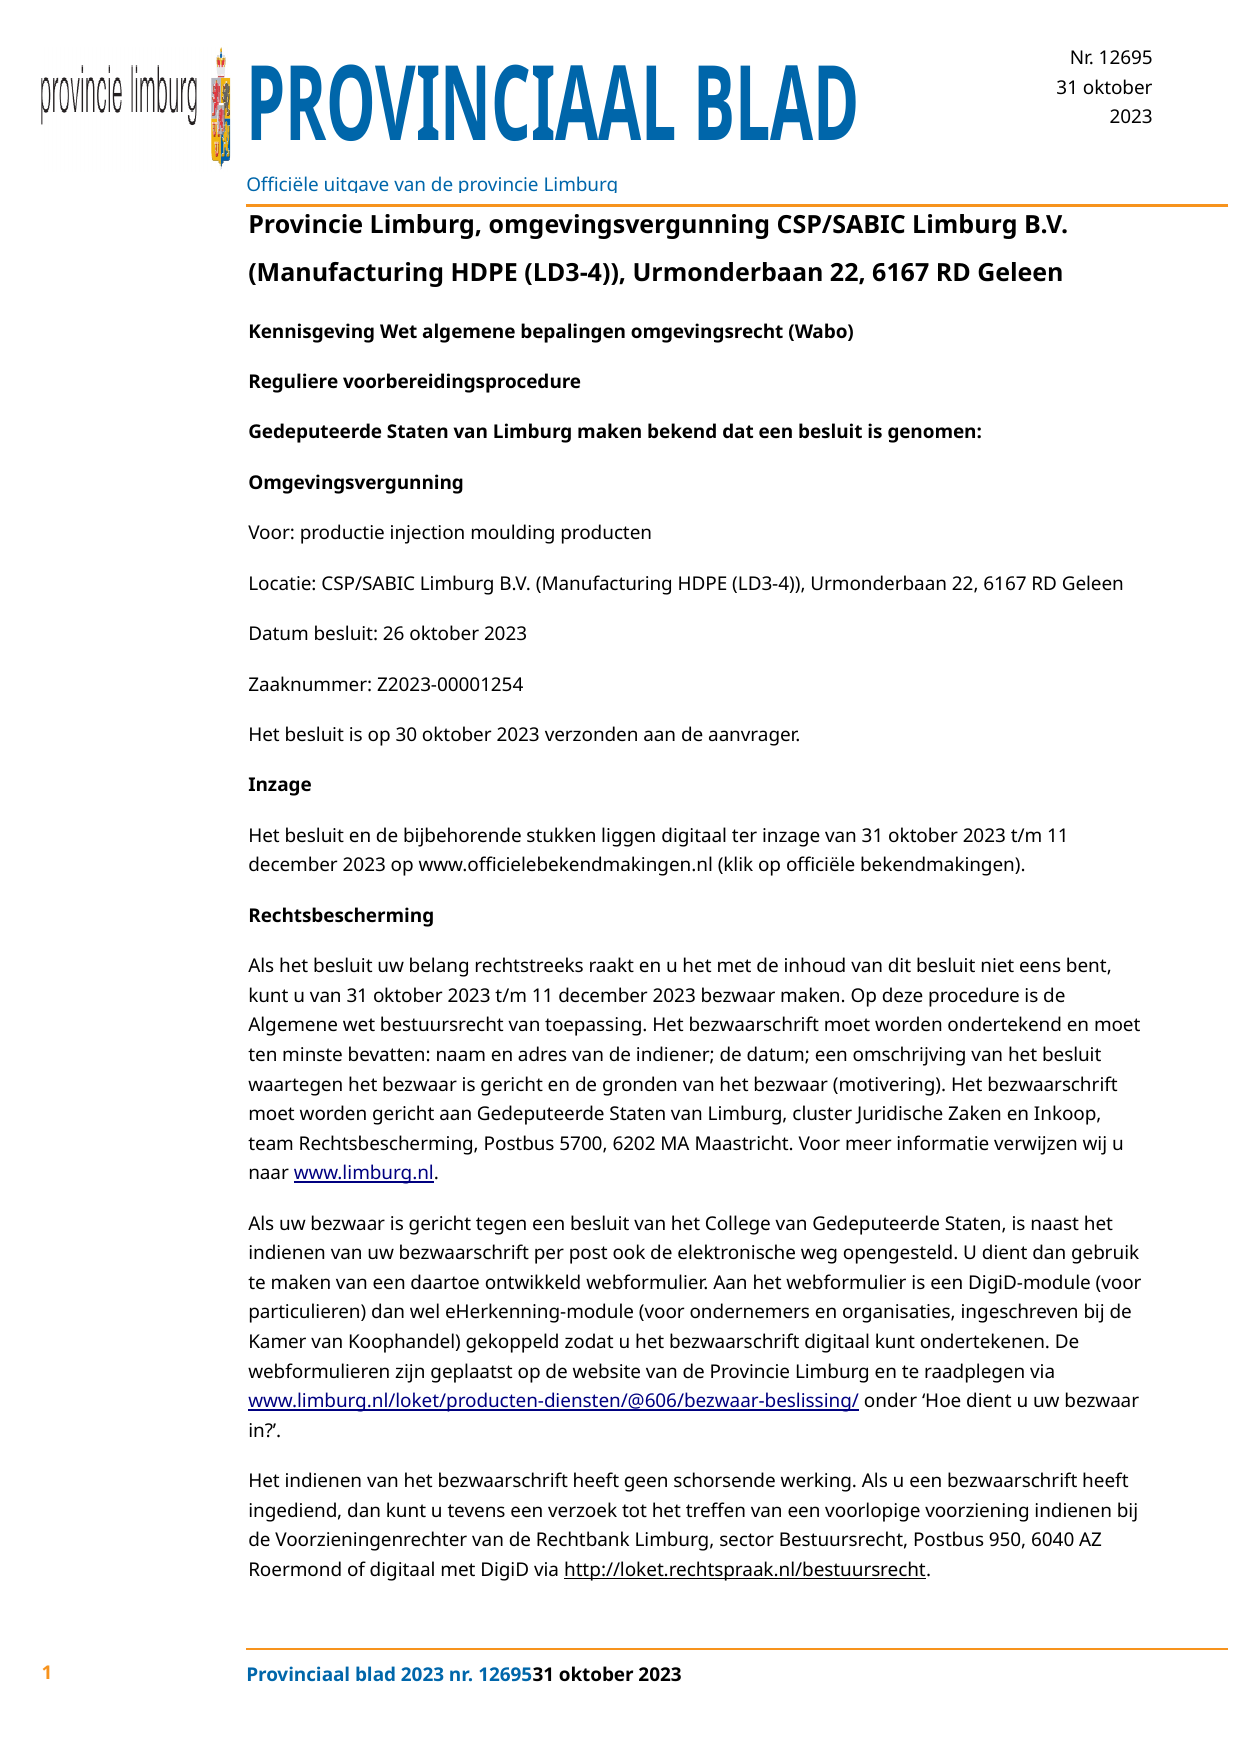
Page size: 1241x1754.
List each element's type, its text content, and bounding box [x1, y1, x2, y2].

text Het besluit is op 30 oktober 2023 verzonden aan de aanvrager. [248, 721, 1152, 747]
text Als uw bezwaar is gericht tegen een besluit van het College van Gedeputeerde Staten, is naast het indienen van uw bezwaarschrift per post ook de elektronische weg opengesteld. U dient dan gebruik te maken van een daartoe ontwikkeld webformulier. Aan het webformulier is een DigiD-module (voor particulieren) dan wel eHerkenning-module (voor ondernemers en organisaties, ingeschreven bij de Kamer van Koophandel) gekoppeld zodat u het bezwaarschrift digitaal kunt ondertekenen. De webformulieren zijn geplaatst op de website van de Provincie Limburg en te raadplegen via www.limburg.nl/loket/producten-diensten/@606/bezwaar-beslissing/ onder ‘Hoe dient u uw bezwaar in?’. [248, 1210, 1152, 1443]
text Kennisgeving Wet algemene bepalingen omgevingsrecht (Wabo) [248, 318, 1152, 344]
text Zaaknummer: Z2023-00001254 [248, 671, 1152, 697]
text Inzage [248, 772, 1152, 797]
text Het besluit en de bijbehorende stukken liggen digitaal ter inzage van 31 oktober 2023 t/m 11 december 2023 op www.officielebekendmakingen.nl (klik op officiële bekendmakingen). [248, 822, 1152, 877]
text Voor: productie injection moulding producten [248, 519, 1152, 545]
text Omgevingsvergunning [248, 469, 1152, 495]
picture [41, 47, 231, 172]
text Het indienen van het bezwaarschrift heeft geen schorsende werking. Als u een bezwaarschrift heeft ingediend, dan kunt u tevens een verzoek tot het treffen van een voorlopige voorziening indienen bij de Voorzieningenrechter van de Rechtbank Limburg, sector Bestuursrecht, Postbus 950, 6040 AZ Roermond of digitaal met DigiD via http://loket.rechtspraak.nl/bestuursrecht. [248, 1467, 1152, 1582]
text Locatie: CSP/SABIC Limburg B.V. (Manufacturing HDPE (LD3-4)), Urmonderbaan 22, 6167 RD Geleen [248, 570, 1152, 596]
text Provincie Limburg, omgevingsvergunning CSP/SABIC Limburg B.V. (Manufacturing HDPE (LD3-4)), Urmonderbaan 22, 6167 RD Geleen [248, 207, 1152, 288]
text Als het besluit uw belang rechtstreeks raakt en u het met de inhoud van dit besluit niet eens bent, kunt u van 31 oktober 2023 t/m 11 december 2023 bezwaar maken. Op deze procedure is de Algemene wet bestuursrecht van toepassing. Het bezwaarschrift moet worden ondertekend en moet ten minste bevatten: naam en adres van de indiener; de datum; een omschrijving van het besluit waartegen het bezwaar is gericht en de gronden van het bezwaar (motivering). Het bezwaarschrift moet worden gericht aan Gedeputeerde Staten van Limburg, cluster Juridische Zaken en Inkoop, team Rechtsbescherming, Postbus 5700, 6202 MA Maastricht. Voor meer informatie verwijzen wij u naar www.limburg.nl. [248, 952, 1152, 1185]
text Reguliere voorbereidingsprocedure [248, 368, 1152, 394]
text Rechtsbescherming [248, 902, 1152, 928]
text Datum besluit: 26 oktober 2023 [248, 620, 1152, 646]
text Gedeputeerde Staten van Limburg maken bekend dat een besluit is genomen: [248, 419, 1152, 444]
